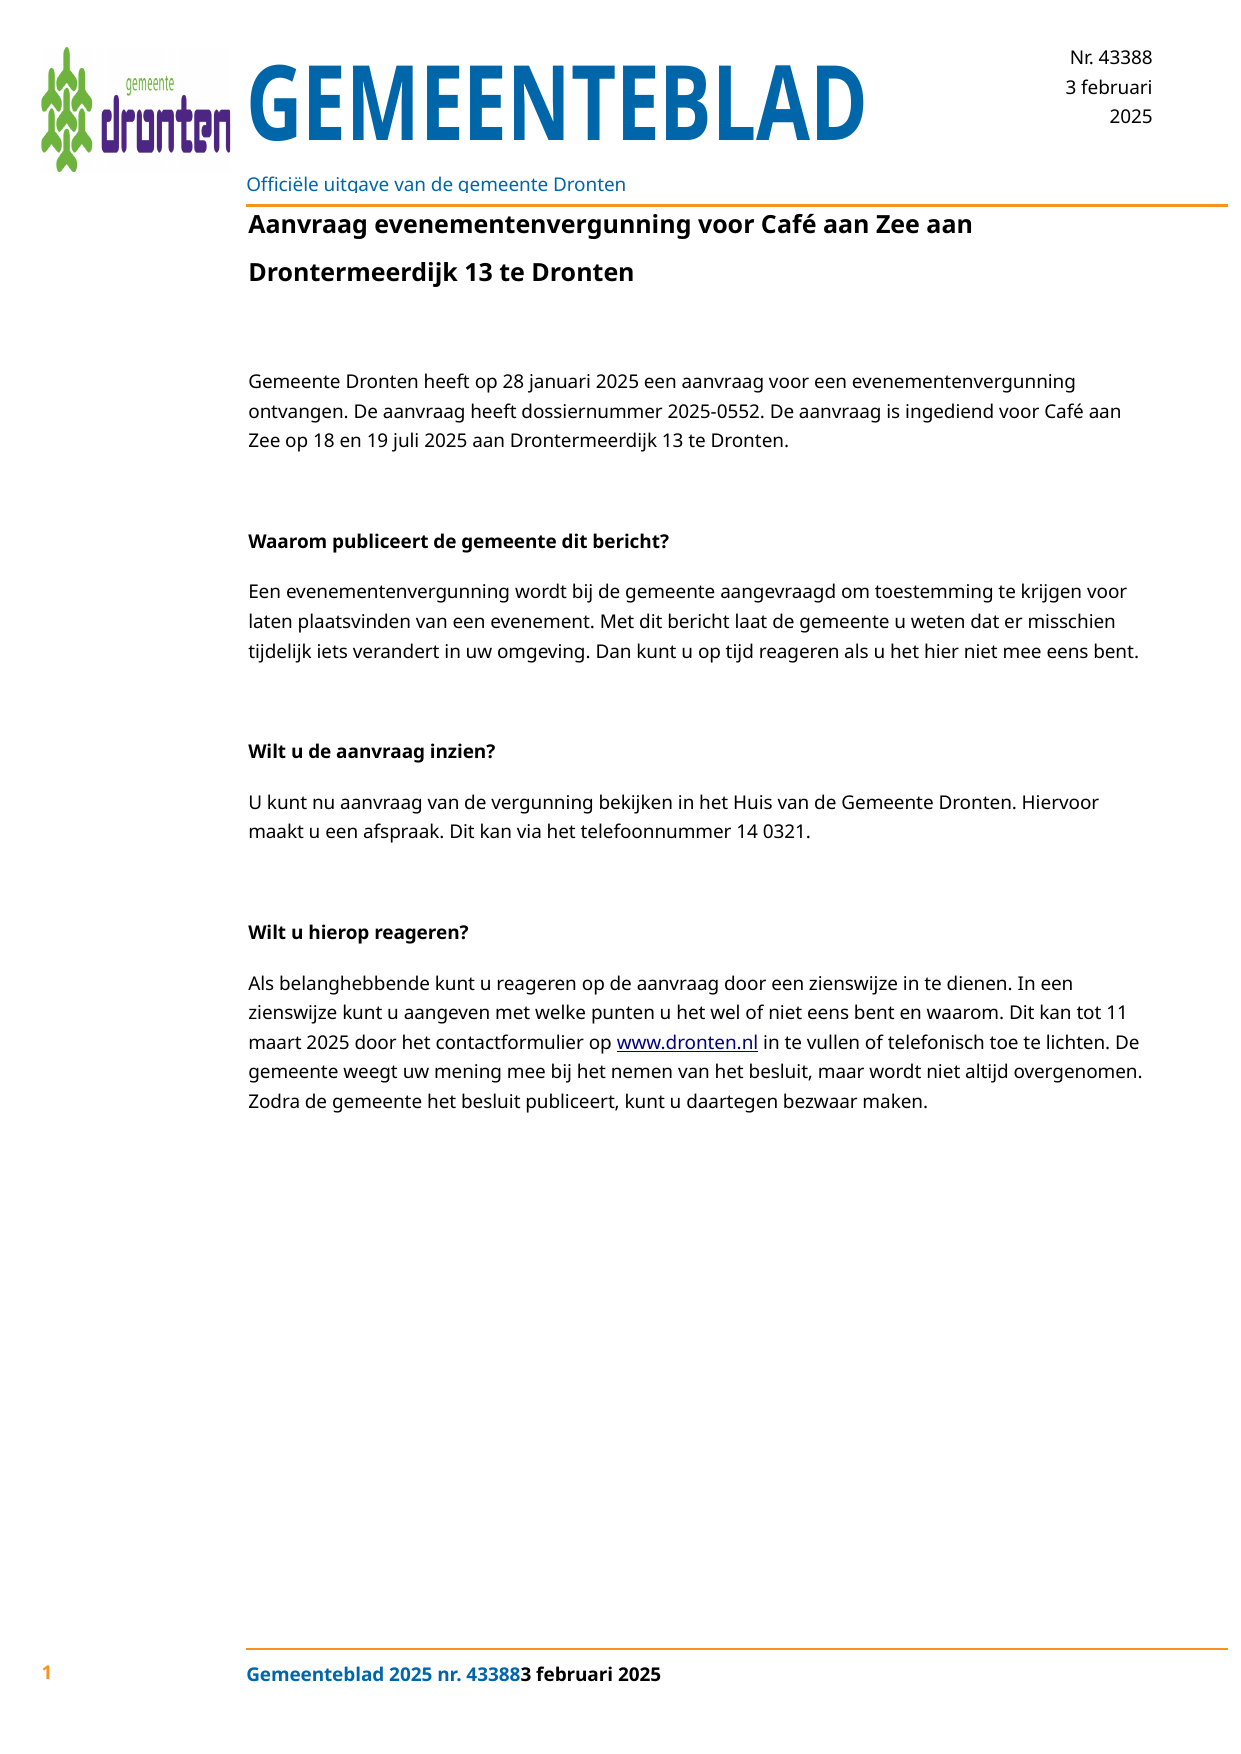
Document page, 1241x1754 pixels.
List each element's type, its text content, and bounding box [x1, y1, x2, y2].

text Wilt u de aanvraag inzien? [248, 739, 1152, 764]
text Als belanghebbende kunt u reageren op de aanvraag door een zienswijze in te dienen. In een zienswijze kunt u aangeven met welke punten u het wel of niet eens bent en waarom. Dit kan tot 11 maart 2025 door het contactformulier op www.dronten.nl in te vullen of telefonisch toe te lichten. De gemeente weegt uw mening mee bij het nemen van het besluit, maar wordt niet altijd overgenomen. Zodra de gemeente het besluit publiceert, kunt u daartegen bezwaar maken. [248, 970, 1152, 1114]
picture [41, 47, 231, 172]
text Gemeente Dronten heeft op 28 januari 2025 een aanvraag voor een evenementenvergunning ontvangen. De aanvraag heeft dossiernummer 2025-0552. De aanvraag is ingediend voor Café aan Zee op 18 en 19 juli 2025 aan Drontermeerdijk 13 te Dronten. [248, 368, 1152, 453]
text Een evenementenvergunning wordt bij de gemeente aangevraagd om toestemming te krijgen voor laten plaatsvinden van een evenement. Met dit bericht laat de gemeente u weten dat er misschien tijdelijk iets verandert in uw omgeving. Dan kunt u op tijd reageren als u het hier niet mee eens bent. [248, 579, 1152, 664]
text Aanvraag evenementenvergunning voor Café aan Zee aan Drontermeerdijk 13 te Dronten [248, 207, 1152, 288]
text Waarom publiceert de gemeente dit bericht? [248, 528, 1152, 554]
text Wilt u hierop reageren? [248, 919, 1152, 945]
text U kunt nu aanvraag van de vergunning bekijken in het Huis van de Gemeente Dronten. Hiervoor maakt u een afspraak. Dit kan via het telefoonnummer 14 0321. [248, 789, 1152, 844]
